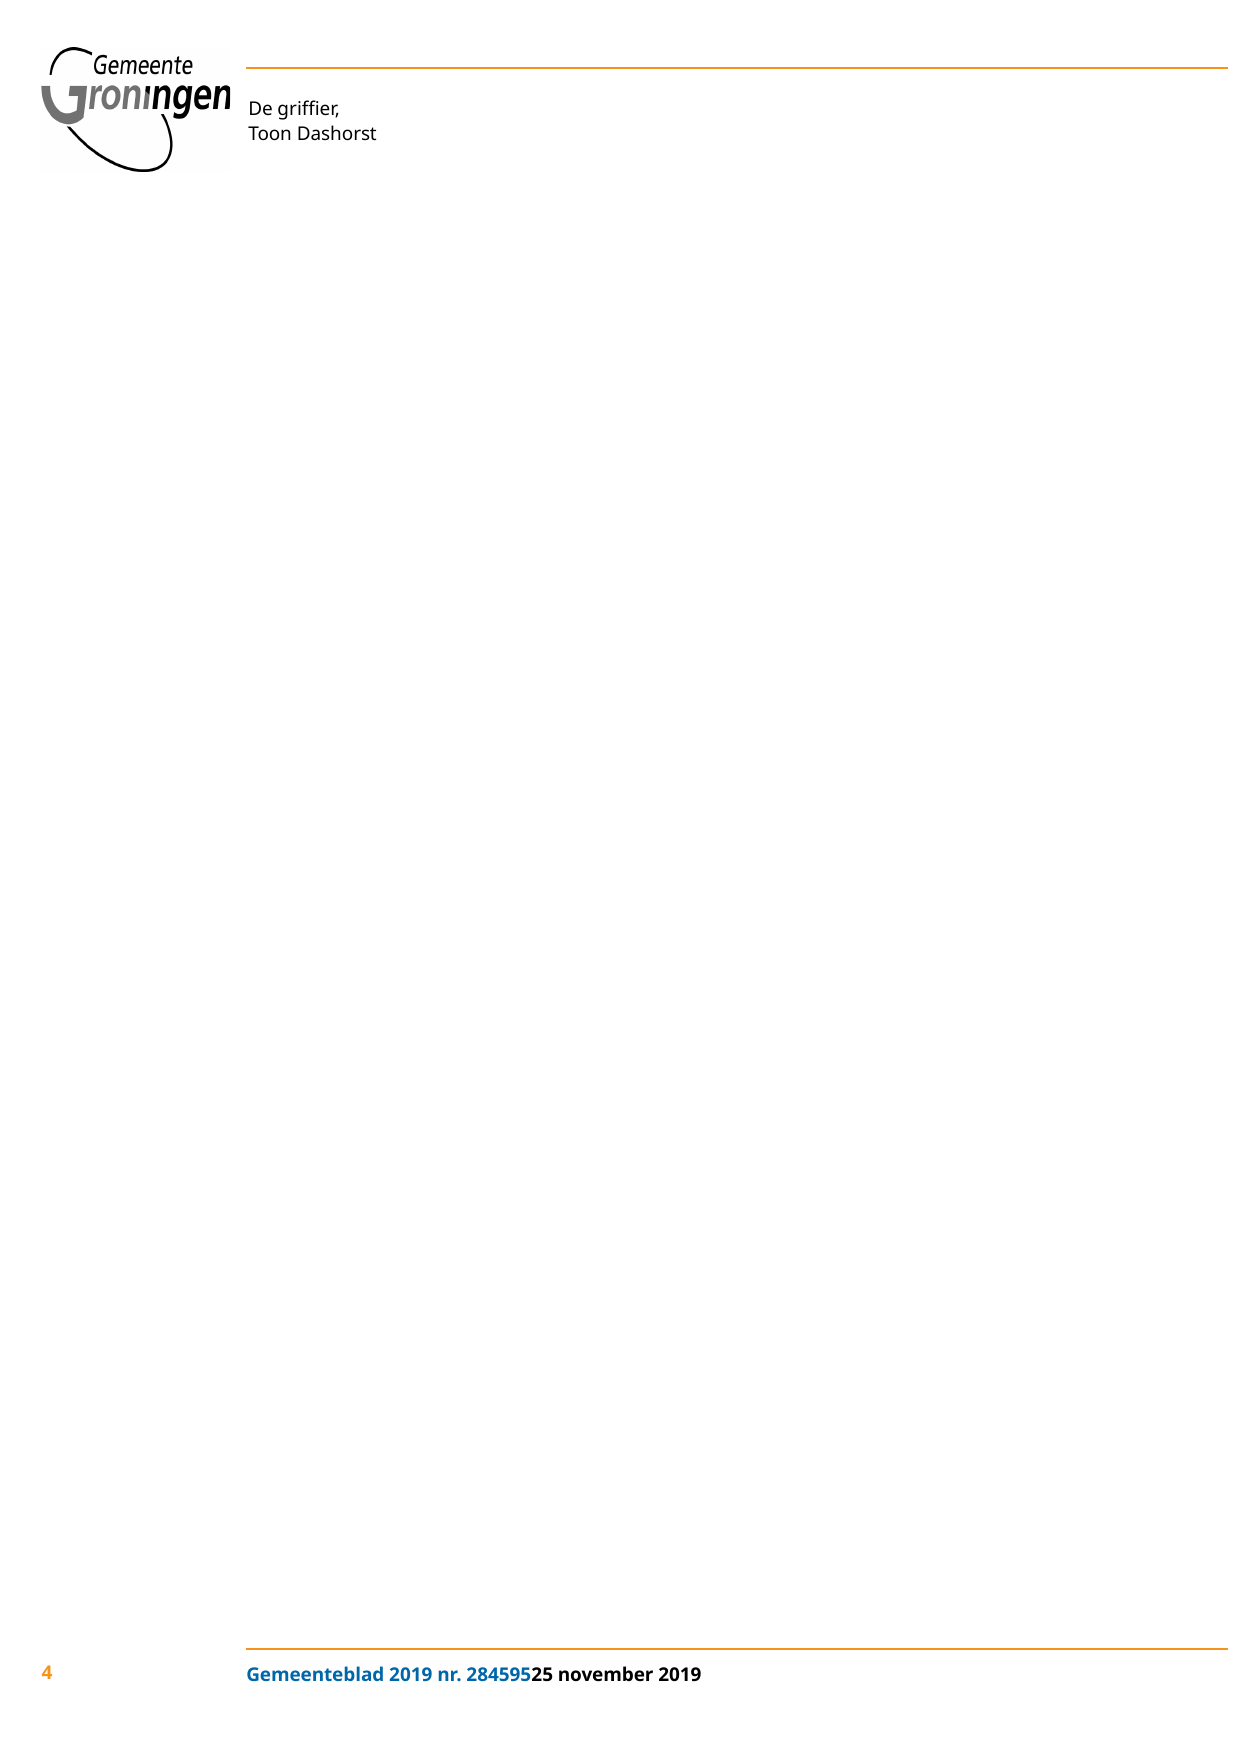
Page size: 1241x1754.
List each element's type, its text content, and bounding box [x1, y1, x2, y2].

text Toon Dashorst [248, 121, 1152, 146]
picture [41, 47, 231, 172]
text De griffier, [248, 95, 1152, 121]
